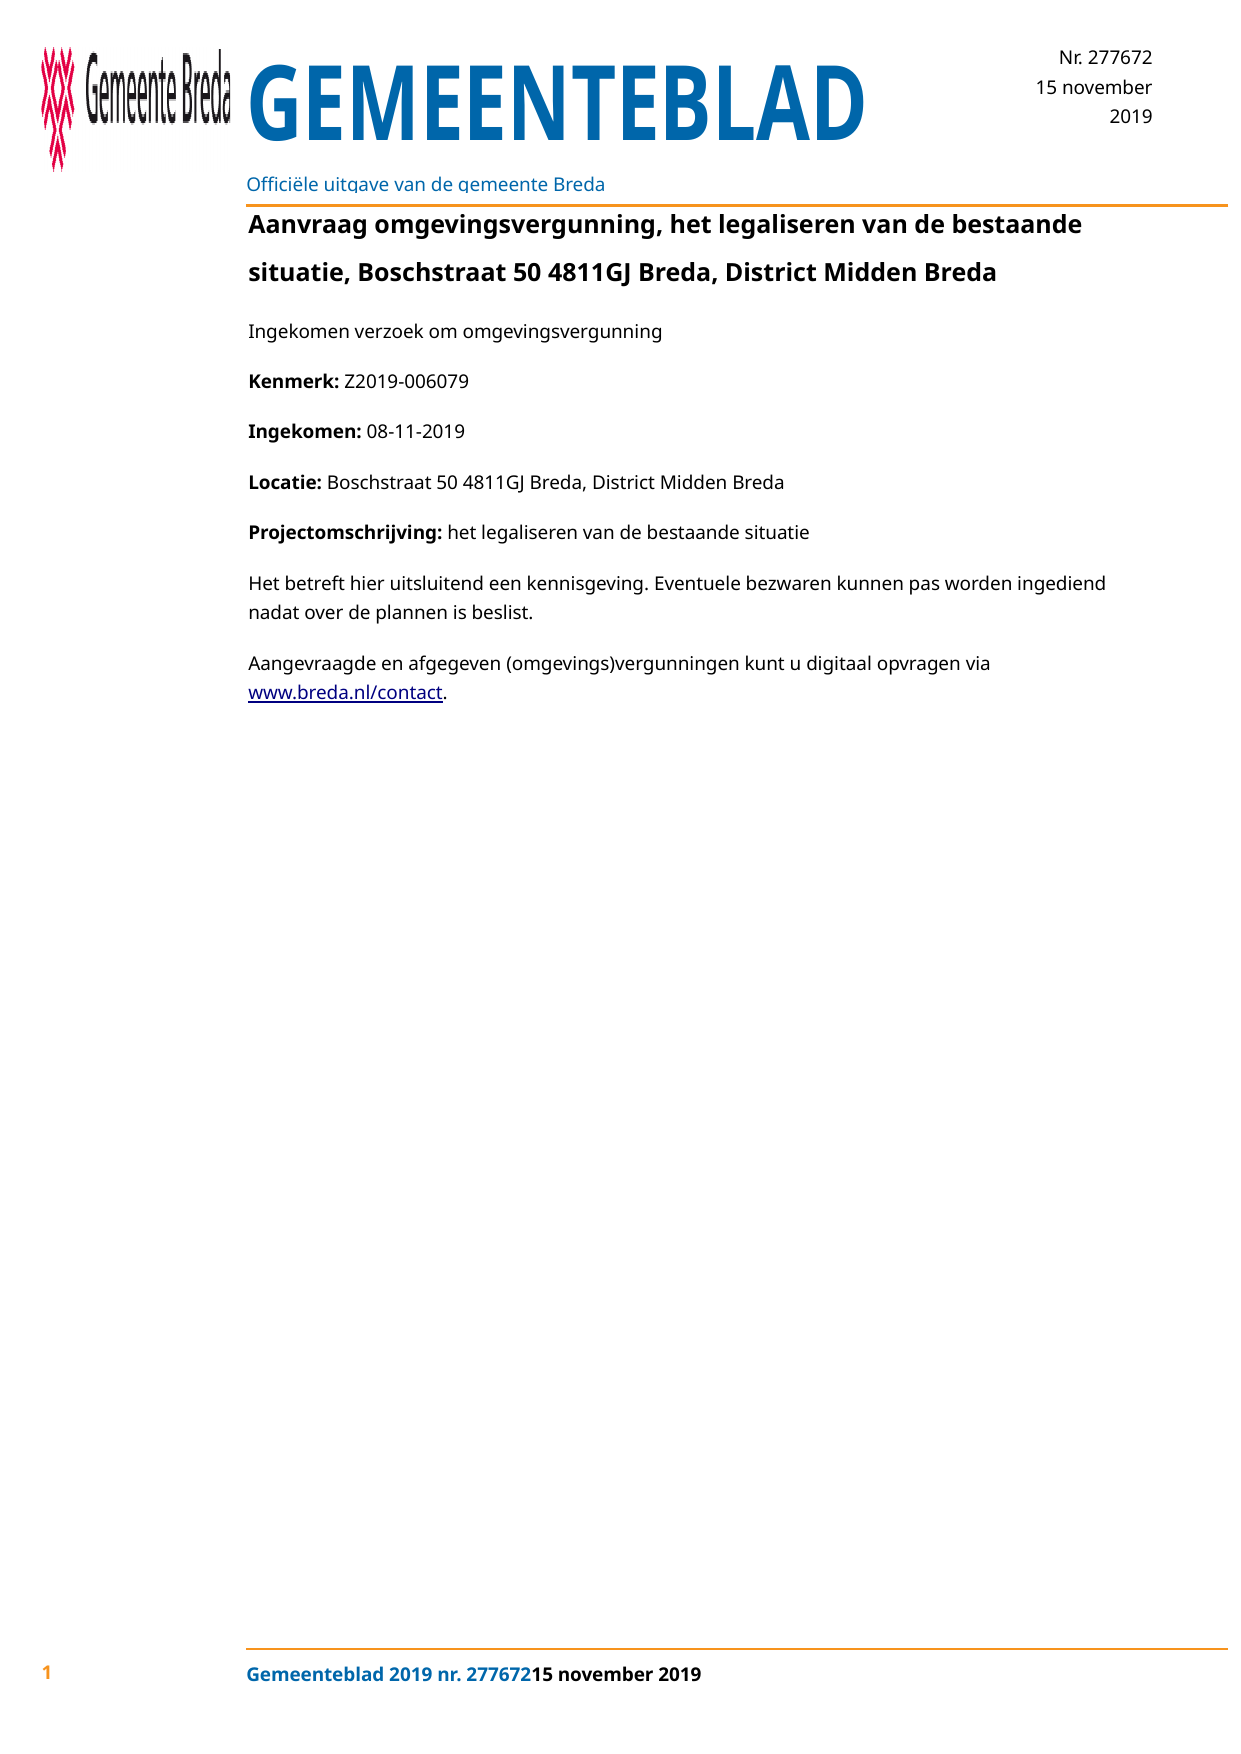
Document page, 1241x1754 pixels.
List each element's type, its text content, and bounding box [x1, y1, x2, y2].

picture [41, 47, 231, 172]
text Kenmerk: Z2019-006079 [248, 368, 1152, 394]
text Aanvraag omgevingsvergunning, het legaliseren van de bestaande situatie, Boschstraat 50 4811GJ Breda, District Midden Breda [248, 207, 1152, 288]
text Het betreft hier uitsluitend een kennisgeving. Eventuele bezwaren kunnen pas worden ingediend nadat over de plannen is beslist. [248, 570, 1152, 625]
text Locatie: Boschstraat 50 4811GJ Breda, District Midden Breda [248, 469, 1152, 495]
text Aangevraagde en afgegeven (omgevings)vergunningen kunt u digitaal opvragen via www.breda.nl/contact. [248, 650, 1152, 705]
text Ingekomen: 08-11-2019 [248, 419, 1152, 444]
text Projectomschrijving: het legaliseren van de bestaande situatie [248, 519, 1152, 545]
text Ingekomen verzoek om omgevingsvergunning [248, 318, 1152, 344]
